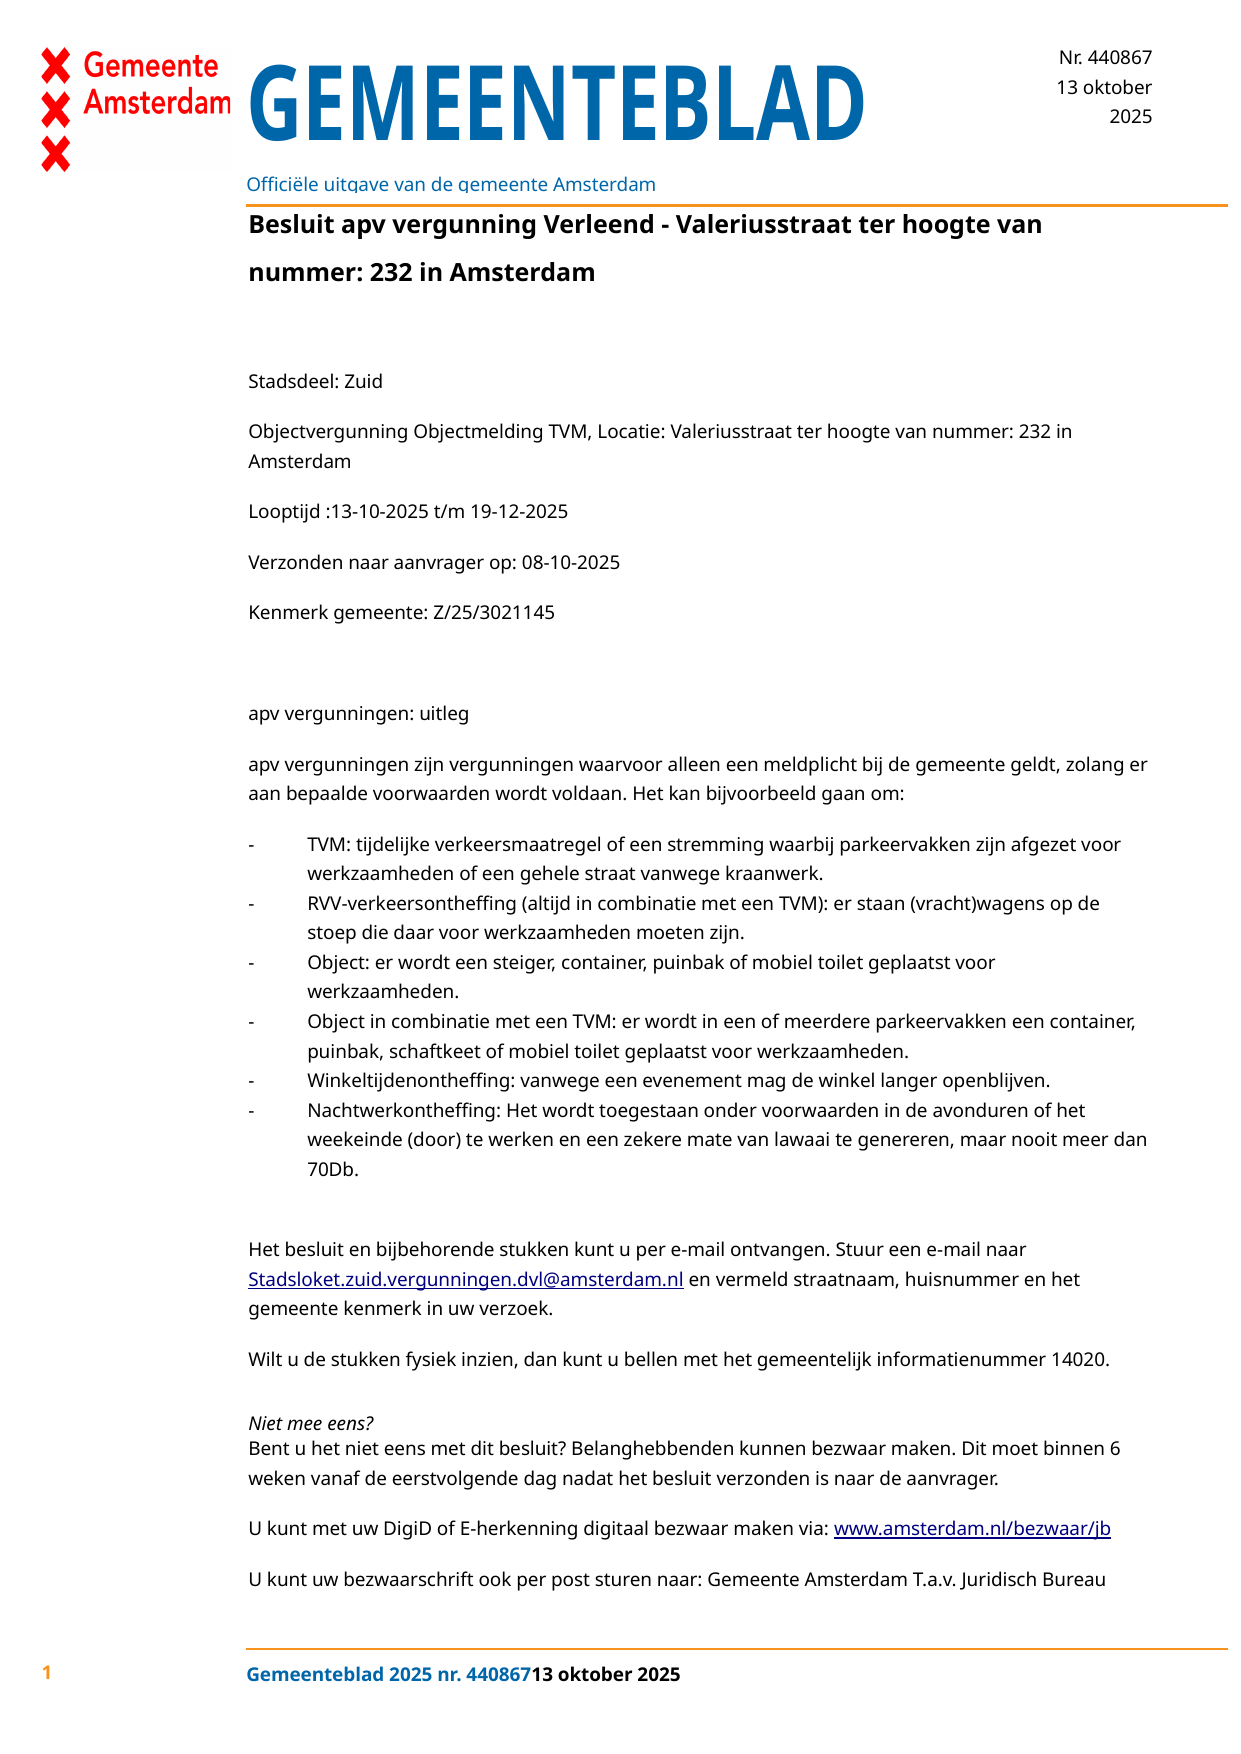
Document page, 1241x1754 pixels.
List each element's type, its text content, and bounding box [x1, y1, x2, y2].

text Niet mee eens? [248, 1410, 1152, 1436]
text Wilt u de stukken fysiek inzien, dan kunt u bellen met het gemeentelijk informatienummer 14020. [248, 1346, 1152, 1372]
text Besluit apv vergunning Verleend - Valeriusstraat ter hoogte van nummer: 232 in Amsterdam [248, 207, 1152, 288]
list Object in combinatie met een TVM: er wordt in een of meerdere parkeervakken een container, puinbak, schaftkeet of mobiel toilet geplaatst voor werkzaamheden. [248, 1008, 1152, 1064]
text Kenmerk gemeente: Z/25/3021145 [248, 599, 1152, 625]
list TVM: tijdelijke verkeersmaatregel of een stremming waarbij parkeervakken zijn afgezet voor werkzaamheden of een gehele straat vanwege kraanwerk. [248, 831, 1152, 886]
list Nachtwerkontheffing: Het wordt toegestaan onder voorwaarden in de avonduren of het weekeinde (door) te werken en een zekere mate van lawaai te genereren, maar nooit meer dan 70Db. [248, 1097, 1152, 1182]
list RVV-verkeersontheffing (altijd in combinatie met een TVM): er staan (vracht)wagens op de stoep die daar voor werkzaamheden moeten zijn. [248, 890, 1152, 945]
text Het besluit en bijbehorende stukken kunt u per e-mail ontvangen. Stuur een e-mail naar Stadsloket.zuid.vergunningen.dvl@amsterdam.nl en vermeld straatnaam, huisnummer en het gemeente kenmerk in uw verzoek. [248, 1236, 1152, 1321]
list Object: er wordt een steiger, container, puinbak of mobiel toilet geplaatst voor werkzaamheden. [248, 949, 1152, 1004]
text U kunt met uw DigiD of E-herkenning digitaal bezwaar maken via: www.amsterdam.nl/bezwaar/jb [248, 1516, 1152, 1541]
picture [41, 47, 231, 172]
text Looptijd :13-10-2025 t/m 19-12-2025 [248, 499, 1152, 524]
list Winkeltijdenontheffing: vanwege een evenement mag de winkel langer openblijven. [248, 1067, 1152, 1093]
text apv vergunningen zijn vergunningen waarvoor alleen een meldplicht bij de gemeente geldt, zolang er aan bepaalde voorwaarden wordt voldaan. Het kan bijvoorbeeld gaan om: [248, 751, 1152, 806]
text U kunt uw bezwaarschrift ook per post sturen naar: Gemeente Amsterdam T.a.v. Juridisch Bureau [248, 1566, 1152, 1592]
text apv vergunningen: uitleg [248, 700, 1152, 726]
text Verzonden naar aanvrager op: 08-10-2025 [248, 549, 1152, 575]
text Objectvergunning Objectmelding TVM, Locatie: Valeriusstraat ter hoogte van nummer: 232 in Amsterdam [248, 419, 1152, 474]
text Bent u het niet eens met dit besluit? Belanghebbenden kunnen bezwaar maken. Dit moet binnen 6 weken vanaf de eerstvolgende dag nadat het besluit verzonden is naar de aanvrager. [248, 1436, 1152, 1491]
text Stadsdeel: Zuid [248, 368, 1152, 394]
